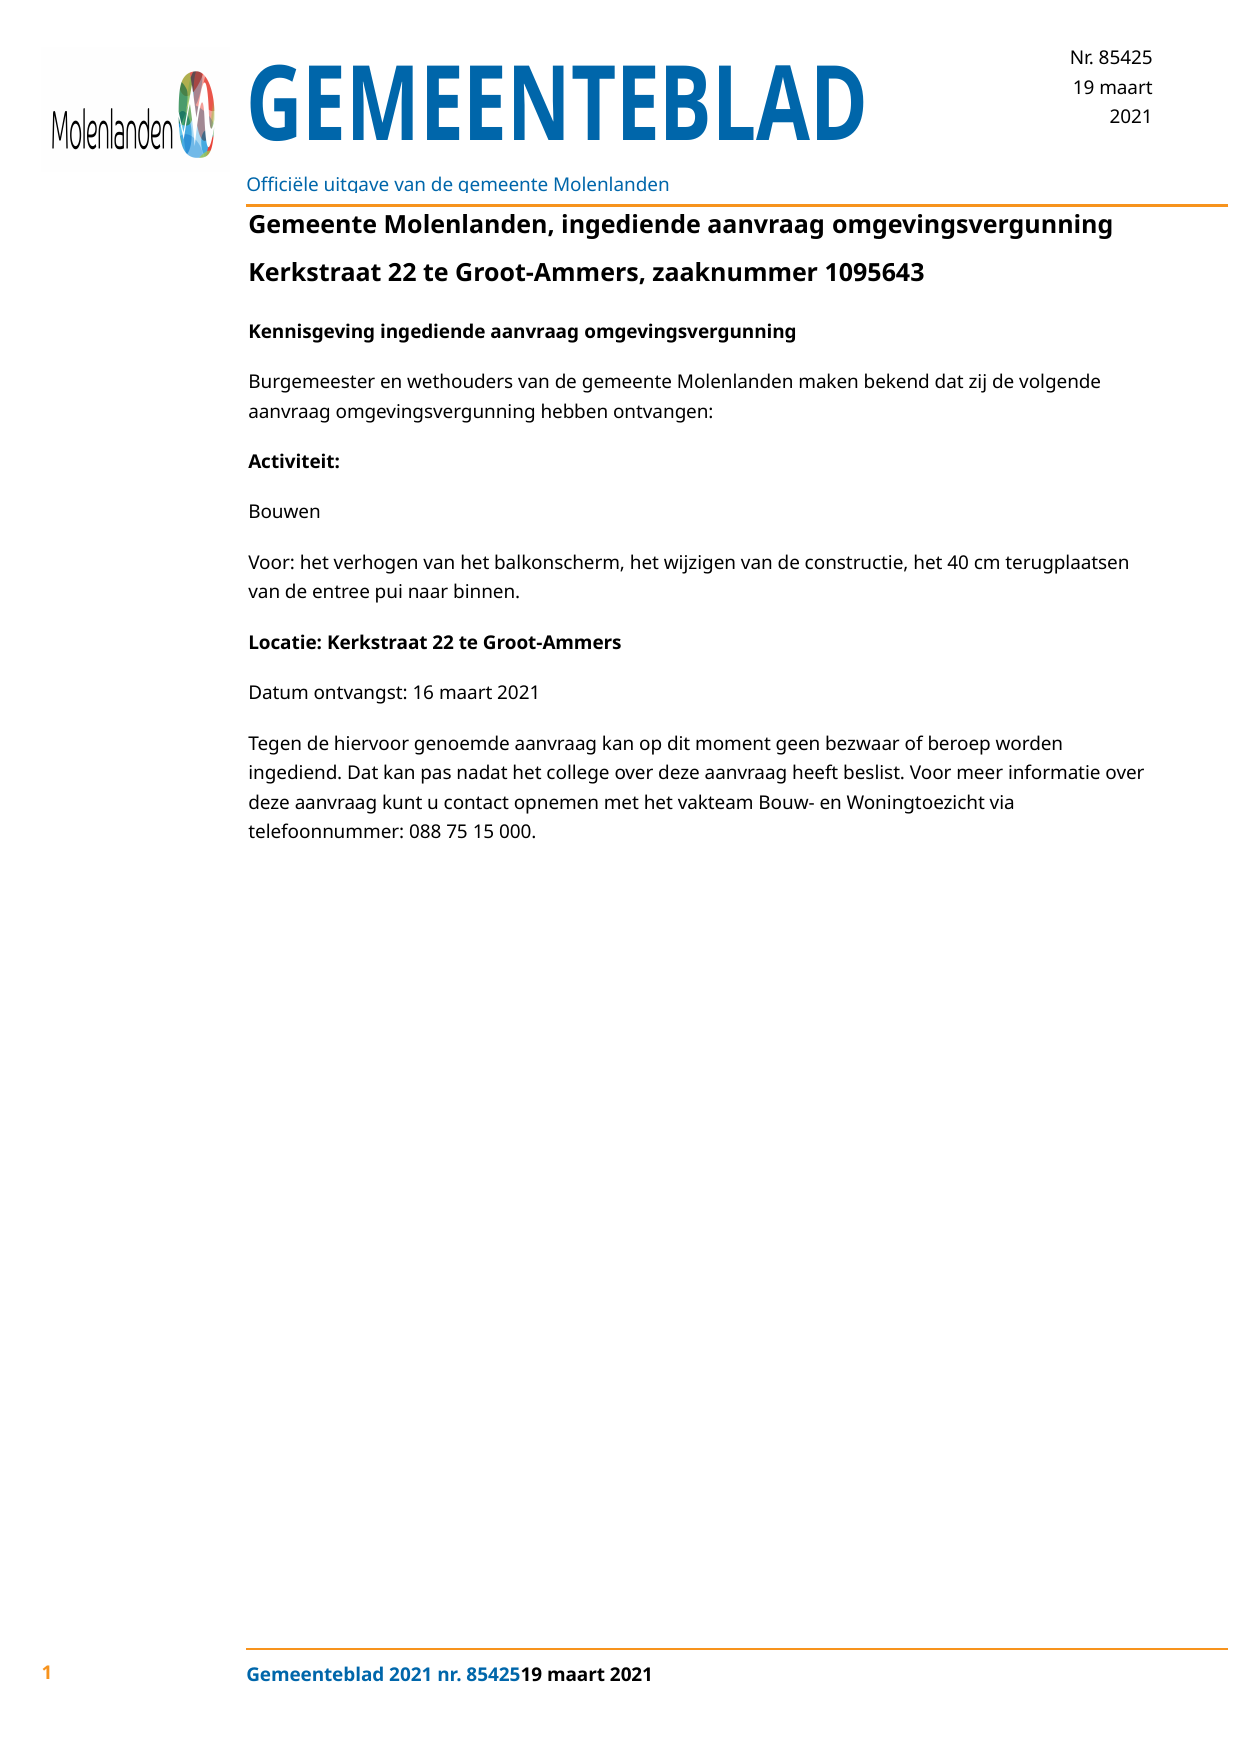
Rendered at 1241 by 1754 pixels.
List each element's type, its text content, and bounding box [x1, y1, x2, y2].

text Kennisgeving ingediende aanvraag omgevingsvergunning [248, 318, 1152, 344]
text Datum ontvangst: 16 maart 2021 [248, 679, 1152, 705]
text Activiteit: [248, 448, 1152, 474]
text Voor: het verhogen van het balkonscherm, het wijzigen van de constructie, het 40 cm terugplaatsen van de entree pui naar binnen. [248, 549, 1152, 604]
text Gemeente Molenlanden, ingediende aanvraag omgevingsvergunning Kerkstraat 22 te Groot-Ammers, zaaknummer 1095643 [248, 207, 1152, 288]
text Locatie: Kerkstraat 22 te Groot-Ammers [248, 629, 1152, 655]
picture [41, 47, 231, 172]
text Tegen de hiervoor genoemde aanvraag kan op dit moment geen bezwaar of beroep worden ingediend. Dat kan pas nadat het college over deze aanvraag heeft beslist. Voor meer informatie over deze aanvraag kunt u contact opnemen met het vakteam Bouw- en Woningtoezicht via telefoonnummer: 088 75 15 000. [248, 730, 1152, 844]
text Burgemeester en wethouders van de gemeente Molenlanden maken bekend dat zij de volgende aanvraag omgevingsvergunning hebben ontvangen: [248, 368, 1152, 424]
text Bouwen [248, 499, 1152, 524]
